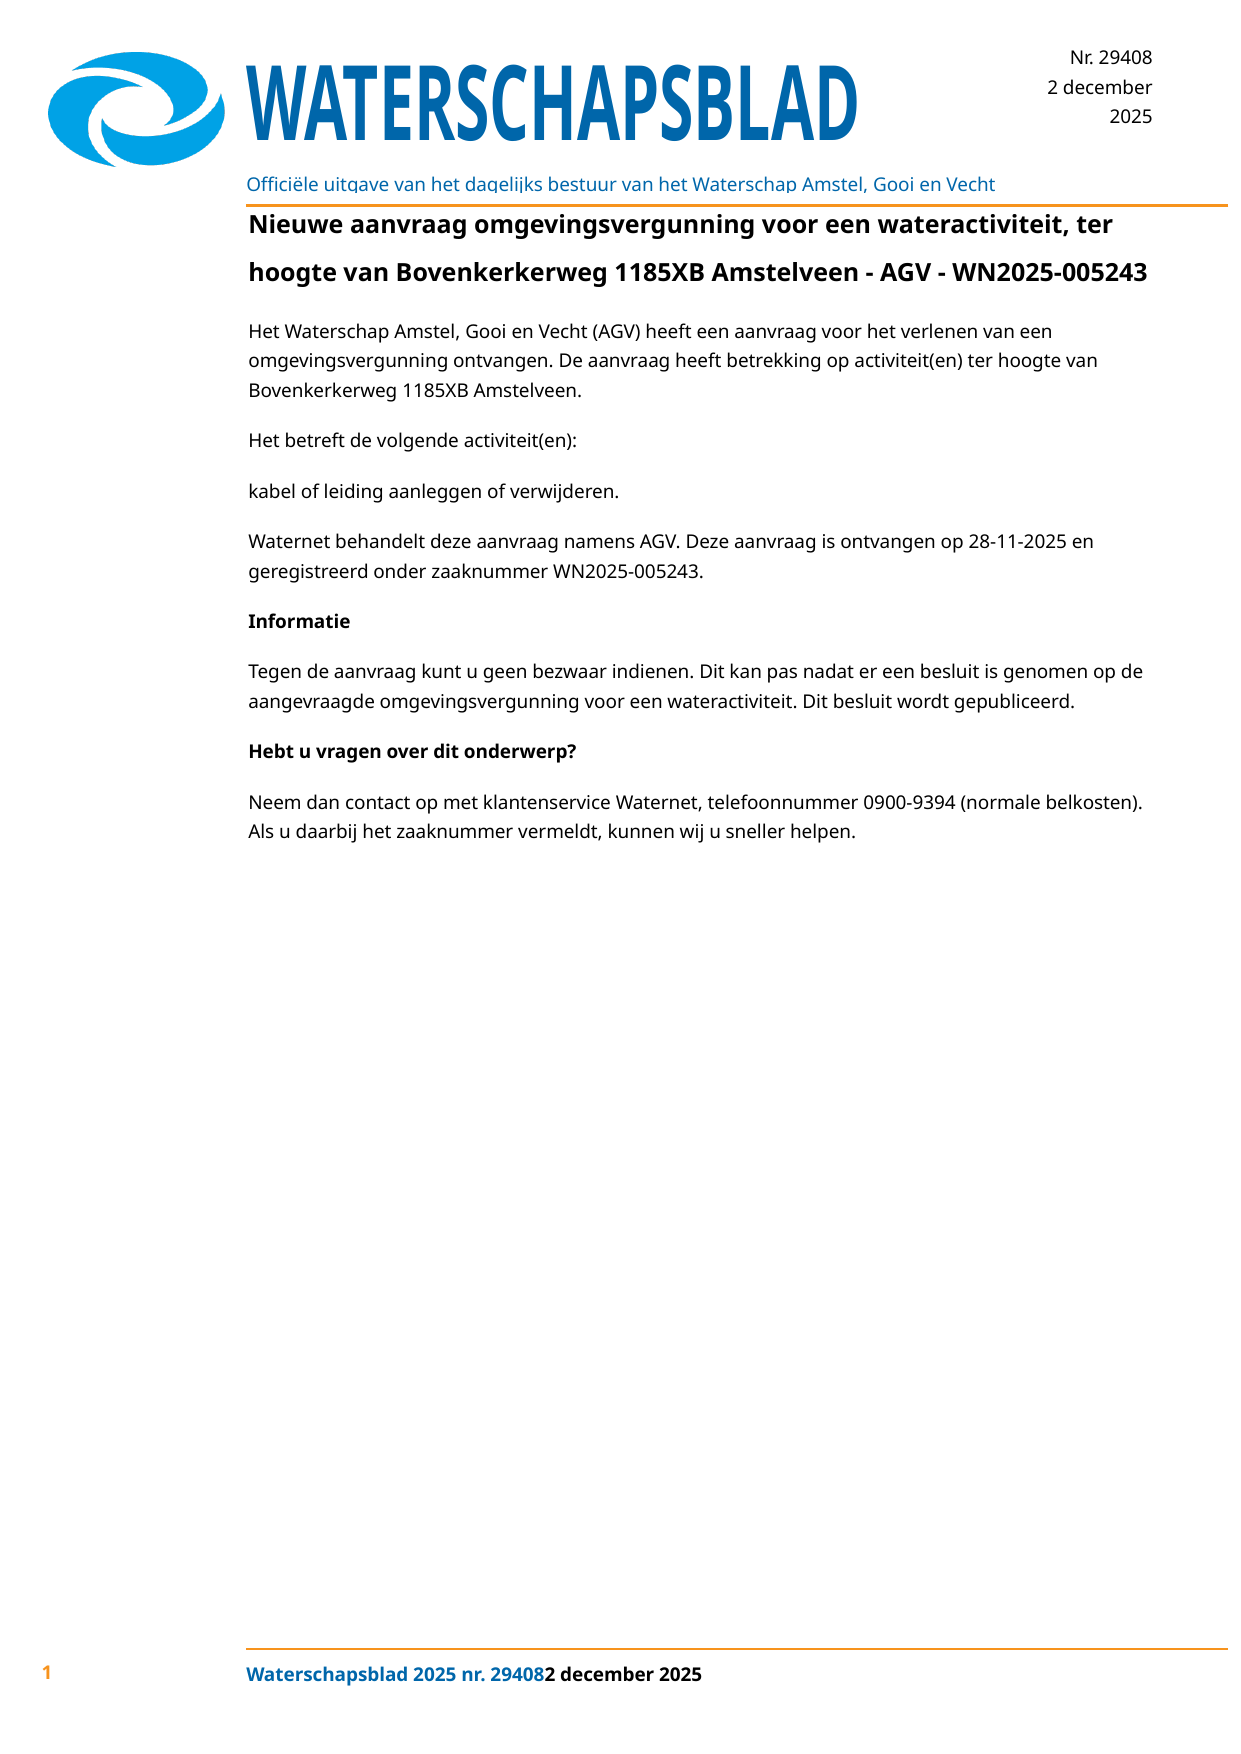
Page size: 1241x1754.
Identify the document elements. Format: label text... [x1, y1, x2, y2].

text Het Waterschap Amstel, Gooi en Vecht (AGV) heeft een aanvraag voor het verlenen van een omgevingsvergunning ontvangen. De aanvraag heeft betrekking op activiteit(en) ter hoogte van Bovenkerkerweg 1185XB Amstelveen. [248, 318, 1152, 403]
text Nieuwe aanvraag omgevingsvergunning voor een wateractiviteit, ter hoogte van Bovenkerkerweg 1185XB Amstelveen - AGV - WN2025-005243 [248, 207, 1152, 288]
text Neem dan contact op met klantenservice Waternet, telefoonnummer 0900-9394 (normale belkosten). Als u daarbij het zaaknummer vermeldt, kunnen wij u sneller helpen. [248, 789, 1152, 844]
text Waternet behandelt deze aanvraag namens AGV. Deze aanvraag is ontvangen op 28-11-2025 en geregistreerd onder zaaknummer WN2025-005243. [248, 528, 1152, 584]
picture [41, 47, 231, 172]
text Hebt u vragen over dit onderwerp? [248, 739, 1152, 764]
text Het betreft de volgende activiteit(en): [248, 427, 1152, 453]
text Informatie [248, 608, 1152, 634]
text kabel of leiding aanleggen of verwijderen. [248, 478, 1152, 504]
text Tegen de aanvraag kunt u geen bezwaar indienen. Dit kan pas nadat er een besluit is genomen op de aangevraagde omgevingsvergunning voor een wateractiviteit. Dit besluit wordt gepubliceerd. [248, 659, 1152, 714]
